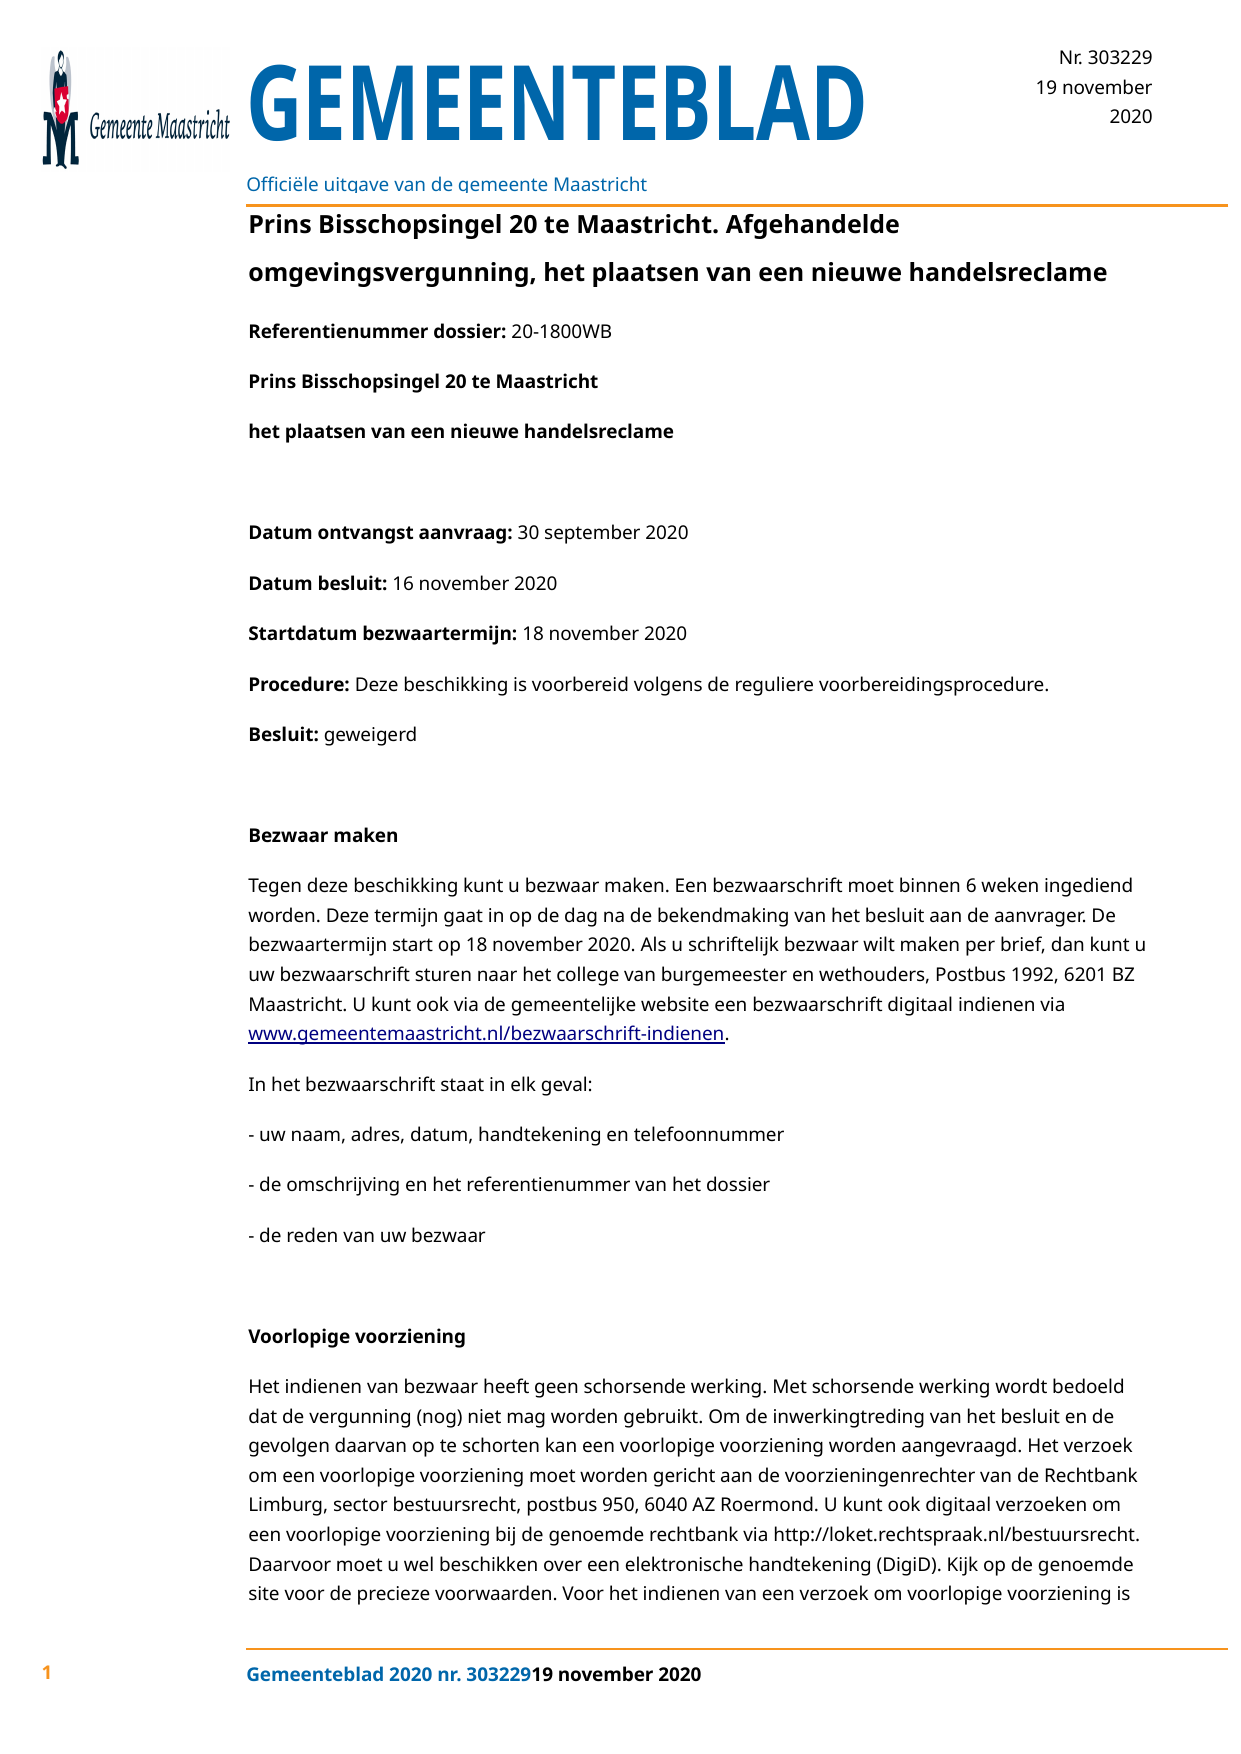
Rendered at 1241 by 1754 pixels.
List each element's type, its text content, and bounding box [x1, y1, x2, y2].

text Procedure: Deze beschikking is voorbereid volgens de reguliere voorbereidingsprocedure. [248, 671, 1152, 697]
text Datum besluit: 16 november 2020 [248, 570, 1152, 596]
text Bezwaar maken [248, 822, 1152, 848]
text - uw naam, adres, datum, handtekening en telefoonnummer [248, 1121, 1152, 1147]
text Voorlopige voorziening [248, 1323, 1152, 1349]
text In het bezwaarschrift staat in elk geval: [248, 1071, 1152, 1097]
text Tegen deze beschikking kunt u bezwaar maken. Een bezwaarschrift moet binnen 6 weken ingediend worden. Deze termijn gaat in op de dag na de bekendmaking van het besluit aan de aanvrager. De bezwaartermijn start op 18 november 2020. Als u schriftelijk bezwaar wilt maken per brief, dan kunt u uw bezwaarschrift sturen naar het college van burgemeester en wethouders, Postbus 1992, 6201 BZ Maastricht. U kunt ook via de gemeentelijke website een bezwaarschrift digitaal indienen via www.gemeentemaastricht.nl/bezwaarschrift-indienen. [248, 872, 1152, 1046]
text Prins Bisschopsingel 20 te Maastricht [248, 368, 1152, 394]
text het plaatsen van een nieuwe handelsreclame [248, 419, 1152, 444]
text - de omschrijving en het referentienummer van het dossier [248, 1172, 1152, 1197]
text Prins Bisschopsingel 20 te Maastricht. Afgehandelde omgevingsvergunning, het plaatsen van een nieuwe handelsreclame [248, 207, 1152, 288]
picture [41, 47, 231, 172]
text - de reden van uw bezwaar [248, 1222, 1152, 1248]
text Het indienen van bezwaar heeft geen schorsende werking. Met schorsende werking wordt bedoeld dat de vergunning (nog) niet mag worden gebruikt. Om de inwerkingtreding van het besluit en de gevolgen daarvan op te schorten kan een voorlopige voorziening worden aangevraagd. Het verzoek om een voorlopige voorziening moet worden gericht aan de voorzieningenrechter van de Rechtbank Limburg, sector bestuursrecht, postbus 950, 6040 AZ Roermond. U kunt ook digitaal verzoeken om een voorlopige voorziening bij de genoemde rechtbank via http://loket.rechtspraak.nl/bestuursrecht. Daarvoor moet u wel beschikken over een elektronische handtekening (DigiD). Kijk op de genoemde site voor de precieze voorwaarden. Voor het indienen van een verzoek om voorlopige voorziening is [248, 1373, 1152, 1606]
text Datum ontvangst aanvraag: 30 september 2020 [248, 519, 1152, 545]
text Referentienummer dossier: 20-1800WB [248, 318, 1152, 344]
text Besluit: geweigerd [248, 721, 1152, 747]
text Startdatum bezwaartermijn: 18 november 2020 [248, 620, 1152, 646]
